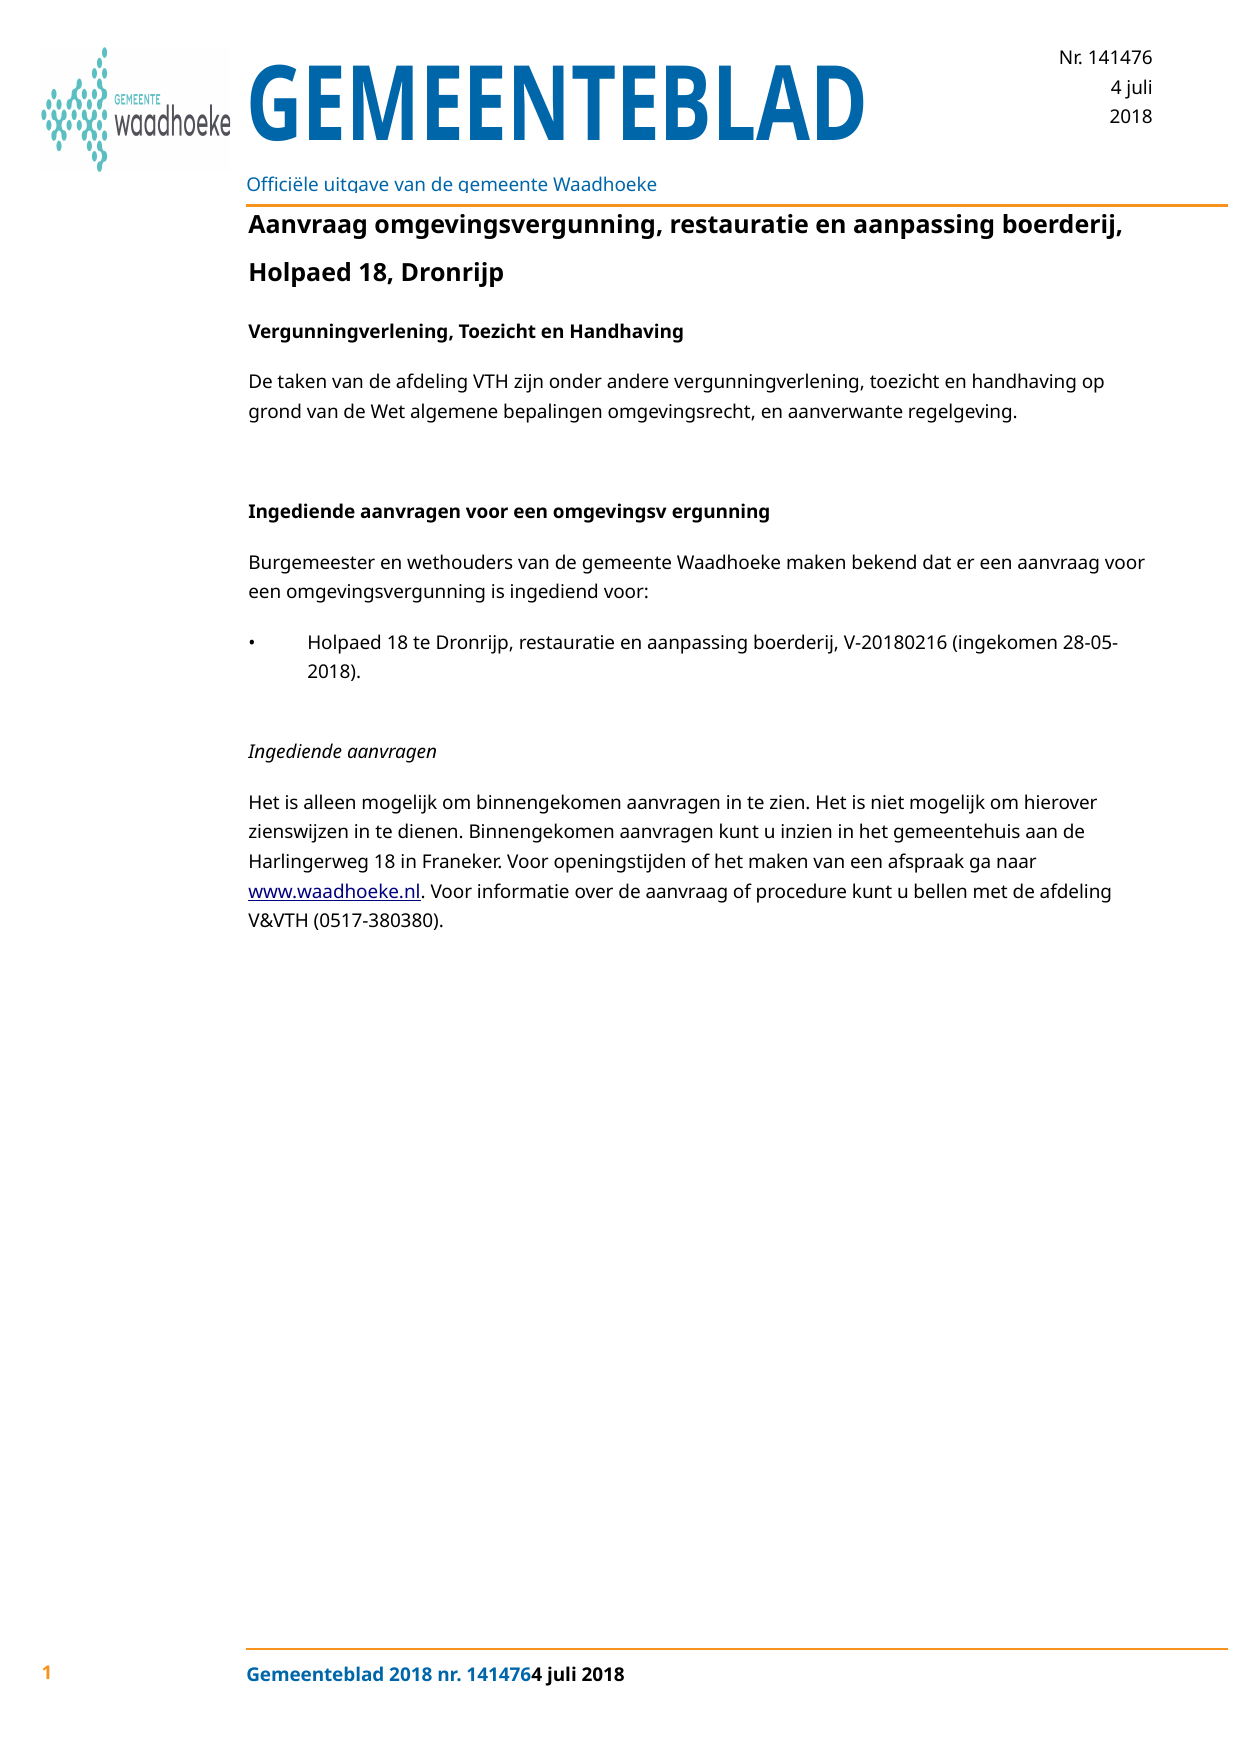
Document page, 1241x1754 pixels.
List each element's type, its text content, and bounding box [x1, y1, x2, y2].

picture [41, 47, 231, 172]
text Het is alleen mogelijk om binnengekomen aanvragen in te zien. Het is niet mogelijk om hierover zienswijzen in te dienen. Binnengekomen aanvragen kunt u inzien in het gemeentehuis aan de Harlingerweg 18 in Franeker. Voor openingstijden of het maken van een afspraak ga naar www.waadhoeke.nl. Voor informatie over de aanvraag of procedure kunt u bellen met de afdeling V&VTH (0517-380380). [248, 789, 1152, 933]
text De taken van de afdeling VTH zijn onder andere vergunningverlening, toezicht en handhaving op grond van de Wet algemene bepalingen omgevingsrecht, en aanverwante regelgeving. [248, 368, 1152, 424]
list Holpaed 18 te Dronrijp, restauratie en aanpassing boerderij, V-20180216 (ingekomen 28-05-2018). [248, 629, 1152, 684]
text Burgemeester en wethouders van de gemeente Waadhoeke maken bekend dat er een aanvraag voor een omgevingsvergunning is ingediend voor: [248, 549, 1152, 604]
text Aanvraag omgevingsvergunning, restauratie en aanpassing boerderij, Holpaed 18, Dronrijp [248, 207, 1152, 288]
text Ingediende aanvragen voor een omgevingsv ergunning [248, 499, 1152, 524]
text Ingediende aanvragen [248, 739, 1152, 764]
text Vergunningverlening, Toezicht en Handhaving [248, 318, 1152, 344]
